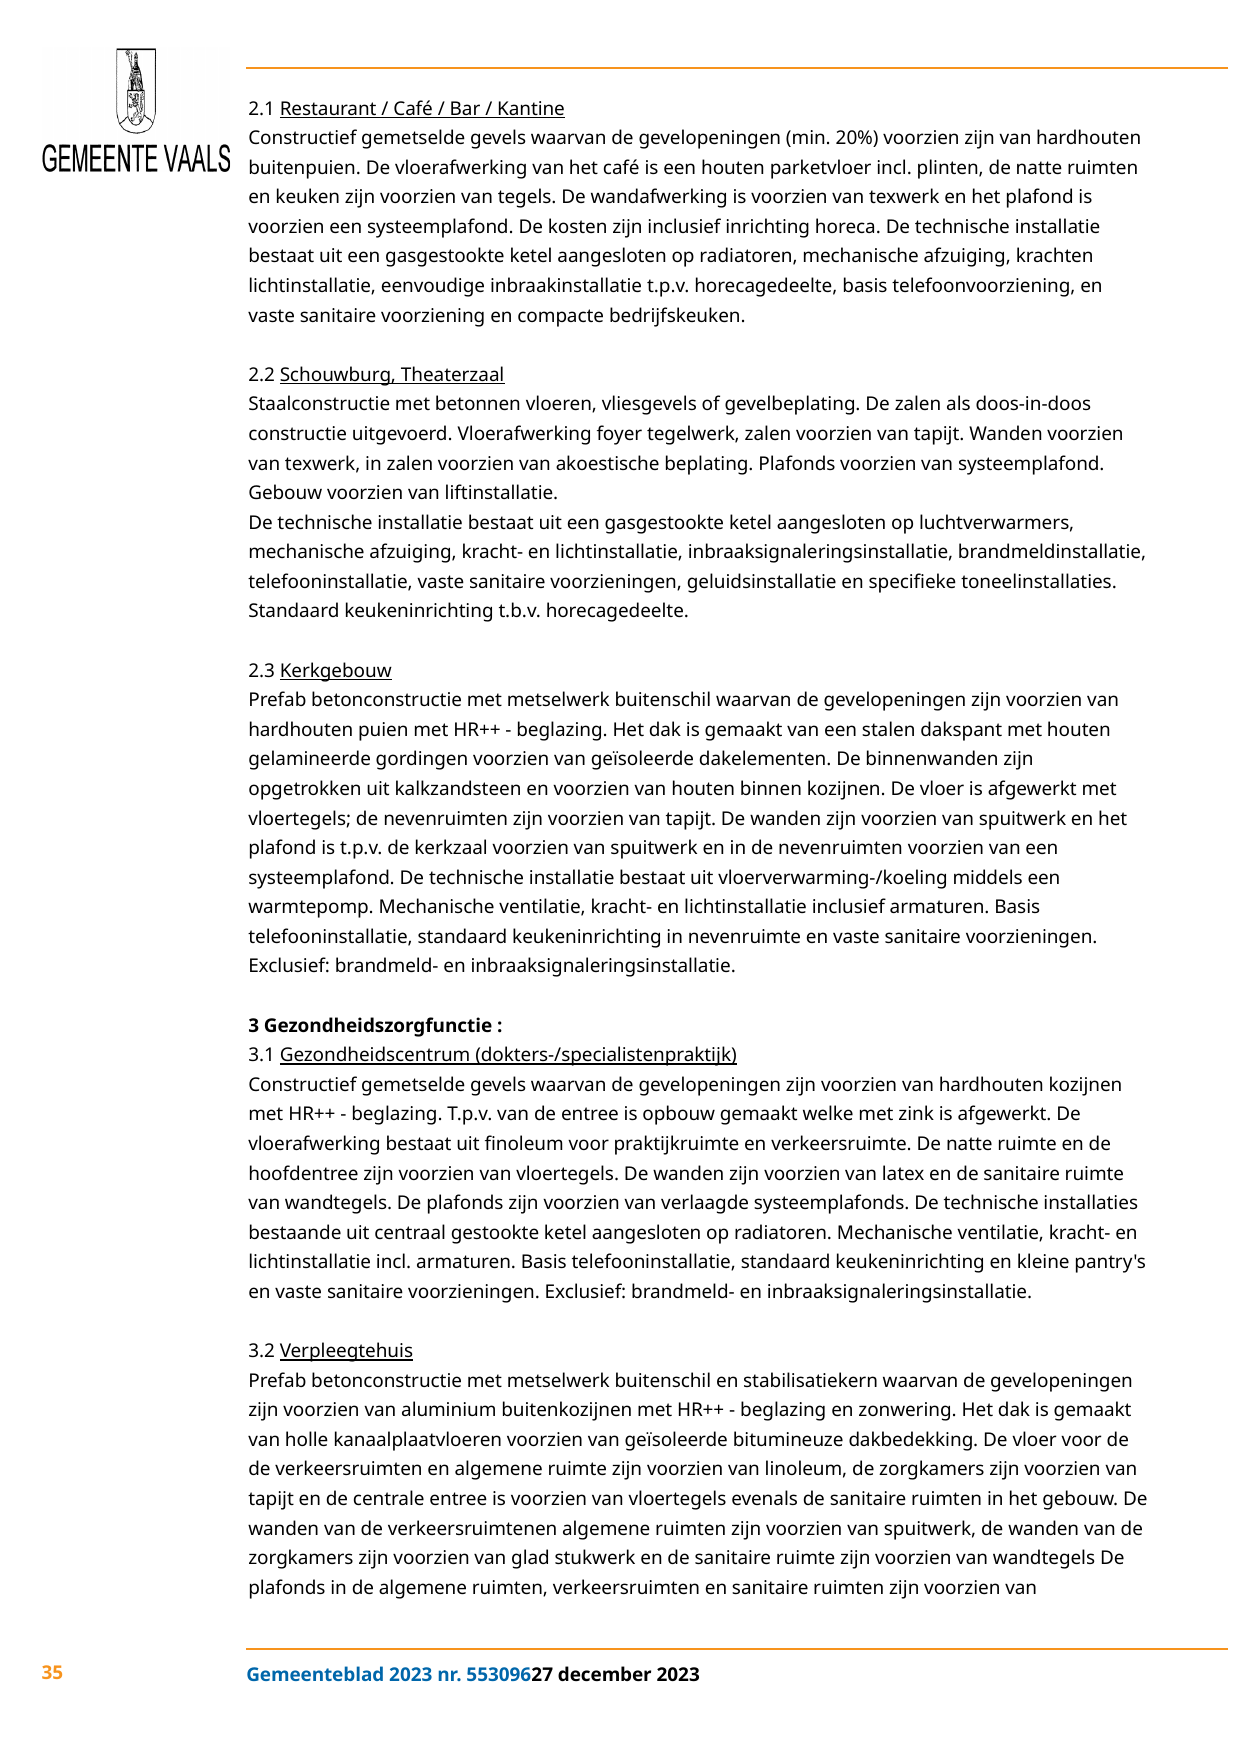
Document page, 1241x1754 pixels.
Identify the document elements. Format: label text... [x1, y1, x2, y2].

text Prefab betonconstructie met metselwerk buitenschil en stabilisatiekern waarvan de gevelopeningen zijn voorzien van aluminium buitenkozijnen met HR++ - beglazing en zonwering. Het dak is gemaakt van holle kanaalplaatvloeren voorzien van geïsoleerde bitumineuze dakbedekking. De vloer voor de de verkeersruimten en algemene ruimte zijn voorzien van linoleum, de zorgkamers zijn voorzien van tapijt en de centrale entree is voorzien van vloertegels evenals de sanitaire ruimten in het gebouw. De wanden van de verkeersruimtenen algemene ruimten zijn voorzien van spuitwerk, de wanden van de zorgkamers zijn voorzien van glad stukwerk en de sanitaire ruimte zijn voorzien van wandtegels De plafonds in de algemene ruimten, verkeersruimten en sanitaire ruimten zijn voorzien van [248, 1367, 1152, 1600]
text 3.1 Gezondheidscentrum (dokters-/specialistenpraktijk) [248, 1041, 1152, 1067]
text 3 Gezondheidszorgfunctie : [248, 1012, 1152, 1038]
text 3.2 Verpleegtehuis [248, 1337, 1152, 1363]
text Constructief gemetselde gevels waarvan de gevelopeningen zijn voorzien van hardhouten kozijnen met HR++ - beglazing. T.p.v. van de entree is opbouw gemaakt welke met zink is afgewerkt. De vloerafwerking bestaat uit finoleum voor praktijkruimte en verkeersruimte. De natte ruimte en de hoofdentree zijn voorzien van vloertegels. De wanden zijn voorzien van latex en de sanitaire ruimte van wandtegels. De plafonds zijn voorzien van verlaagde systeemplafonds. De technische installaties bestaande uit centraal gestookte ketel aangesloten op radiatoren. Mechanische ventilatie, kracht- en lichtinstallatie incl. armaturen. Basis telefooninstallatie, standaard keukeninrichting en kleine pantry's en vaste sanitaire voorzieningen. Exclusief: brandmeld- en inbraaksignaleringsinstallatie. [248, 1071, 1152, 1304]
text De technische installatie bestaat uit een gasgestookte ketel aangesloten op luchtverwarmers, mechanische afzuiging, kracht- en lichtinstallatie, inbraaksignaleringsinstallatie, brandmeldinstallatie, telefooninstallatie, vaste sanitaire voorzieningen, geluidsinstallatie en specifieke toneelinstallaties. Standaard keukeninrichting t.b.v. horecagedeelte. [248, 509, 1152, 623]
text Prefab betonconstructie met metselwerk buitenschil waarvan de gevelopeningen zijn voorzien van hardhouten puien met HR++ - beglazing. Het dak is gemaakt van een stalen dakspant met houten gelamineerde gordingen voorzien van geïsoleerde dakelementen. De binnenwanden zijn opgetrokken uit kalkzandsteen en voorzien van houten binnen kozijnen. De vloer is afgewerkt met vloertegels; de nevenruimten zijn voorzien van tapijt. De wanden zijn voorzien van spuitwerk en het plafond is t.p.v. de kerkzaal voorzien van spuitwerk en in de nevenruimten voorzien van een systeemplafond. De technische installatie bestaat uit vloerverwarming-/koeling middels een warmtepomp. Mechanische ventilatie, kracht- en lichtinstallatie inclusief armaturen. Basis telefooninstallatie, standaard keukeninrichting in nevenruimte en vaste sanitaire voorzieningen. Exclusief: brandmeld- en inbraaksignaleringsinstallatie. [248, 686, 1152, 978]
text 2.3 Kerkgebouw [248, 657, 1152, 683]
text Constructief gemetselde gevels waarvan de gevelopeningen (min. 20%) voorzien zijn van hardhouten buitenpuien. De vloerafwerking van het café is een houten parketvloer incl. plinten, de natte ruimten en keuken zijn voorzien van tegels. De wandafwerking is voorzien van texwerk en het plafond is voorzien een systeemplafond. De kosten zijn inclusief inrichting horeca. De technische installatie bestaat uit een gasgestookte ketel aangesloten op radiatoren, mechanische afzuiging, krachten lichtinstallatie, eenvoudige inbraakinstallatie t.p.v. horecagedeelte, basis telefoonvoorziening, en vaste sanitaire voorziening en compacte bedrijfskeuken. [248, 124, 1152, 328]
text 2.2 Schouwburg, Theaterzaal [248, 361, 1152, 387]
picture [41, 47, 231, 172]
text Staalconstructie met betonnen vloeren, vliesgevels of gevelbeplating. De zalen als doos-in-doos constructie uitgevoerd. Vloerafwerking foyer tegelwerk, zalen voorzien van tapijt. Wanden voorzien van texwerk, in zalen voorzien van akoestische beplating. Plafonds voorzien van systeemplafond. Gebouw voorzien van liftinstallatie. [248, 391, 1152, 505]
text 2.1 Restaurant / Café / Bar / Kantine [248, 95, 1152, 121]
